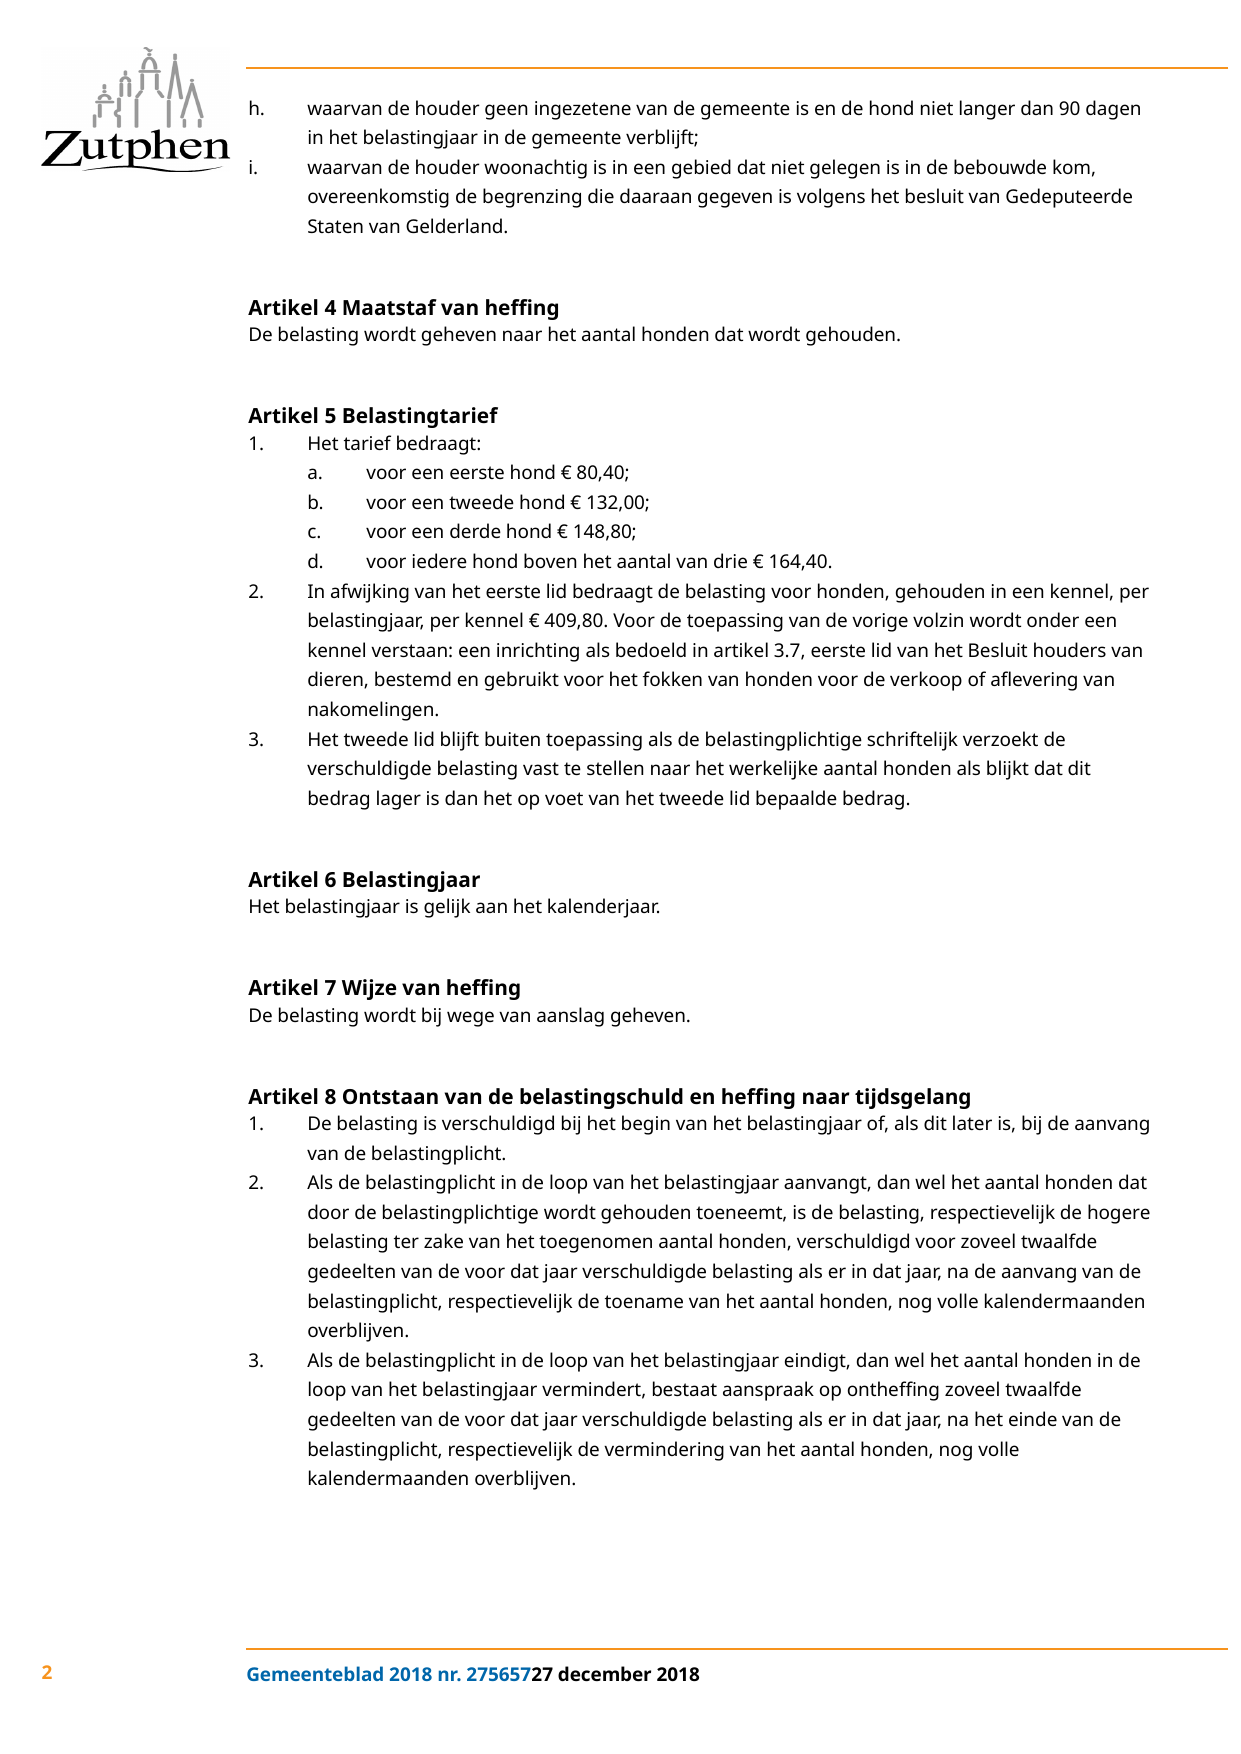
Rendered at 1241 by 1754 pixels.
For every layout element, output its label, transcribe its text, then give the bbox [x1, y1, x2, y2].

list Als de belastingplicht in de loop van het belastingjaar aanvangt, dan wel het aantal honden dat door de belastingplichtige wordt gehouden toeneemt, is de belasting, respectievelijk de hogere belasting ter zake van het toegenomen aantal honden, verschuldigd voor zoveel twaalfde gedeelten van de voor dat jaar verschuldigde belasting als er in dat jaar, na de aanvang van de belastingplicht, respectievelijk de toename van het aantal honden, nog volle kalendermaanden overblijven. [248, 1169, 1152, 1343]
list voor een tweede hond € 132,00; [307, 489, 1152, 515]
list voor een eerste hond € 80,40; [307, 459, 1152, 485]
picture [41, 47, 231, 172]
text Artikel 4 Maatstaf van heffing [248, 293, 1152, 322]
list Het tarief bedraagt: [248, 430, 1152, 456]
text Artikel 6 Belastingjaar [248, 865, 1152, 893]
text Artikel 5 Belastingtarief [248, 402, 1152, 430]
text Het belastingjaar is gelijk aan het kalenderjaar. [248, 893, 1152, 919]
list Als de belastingplicht in de loop van het belastingjaar eindigt, dan wel het aantal honden in de loop van het belastingjaar vermindert, bestaat aanspraak op ontheffing zoveel twaalfde gedeelten van de voor dat jaar verschuldigde belasting als er in dat jaar, na het einde van de belastingplicht, respectievelijk de vermindering van het aantal honden, nog volle kalendermaanden overblijven. [248, 1347, 1152, 1491]
text De belasting wordt bij wege van aanslag geheven. [248, 1002, 1152, 1028]
text De belasting wordt geheven naar het aantal honden dat wordt gehouden. [248, 322, 1152, 347]
text Artikel 7 Wijze van heffing [248, 973, 1152, 1002]
list Het tweede lid blijft buiten toepassing als de belastingplichtige schriftelijk verzoekt de verschuldigde belasting vast te stellen naar het werkelijke aantal honden als blijkt dat dit bedrag lager is dan het op voet van het tweede lid bepaalde bedrag. [248, 726, 1152, 811]
list voor een derde hond € 148,80; [307, 519, 1152, 544]
list voor iedere hond boven het aantal van drie € 164,40. [307, 548, 1152, 574]
list De belasting is verschuldigd bij het begin van het belastingjaar of, als dit later is, bij de aanvang van de belastingplicht. [248, 1110, 1152, 1166]
text Artikel 8 Ontstaan van de belastingschuld en heffing naar tijdsgelang [248, 1082, 1152, 1110]
list waarvan de houder geen ingezetene van de gemeente is en de hond niet langer dan 90 dagen in het belastingjaar in de gemeente verblijft; [248, 95, 1152, 150]
list In afwijking van het eerste lid bedraagt de belasting voor honden, gehouden in een kennel, per belastingjaar, per kennel € 409,80. Voor de toepassing van de vorige volzin wordt onder een kennel verstaan: een inrichting als bedoeld in artikel 3.7, eerste lid van het Besluit houders van dieren, bestemd en gebruikt voor het fokken van honden voor de verkoop of aflevering van nakomelingen. [248, 578, 1152, 722]
list waarvan de houder woonachtig is in een gebied dat niet gelegen is in de bebouwde kom, overeenkomstig de begrenzing die daaraan gegeven is volgens het besluit van Gedeputeerde Staten van Gelderland. [248, 154, 1152, 239]
